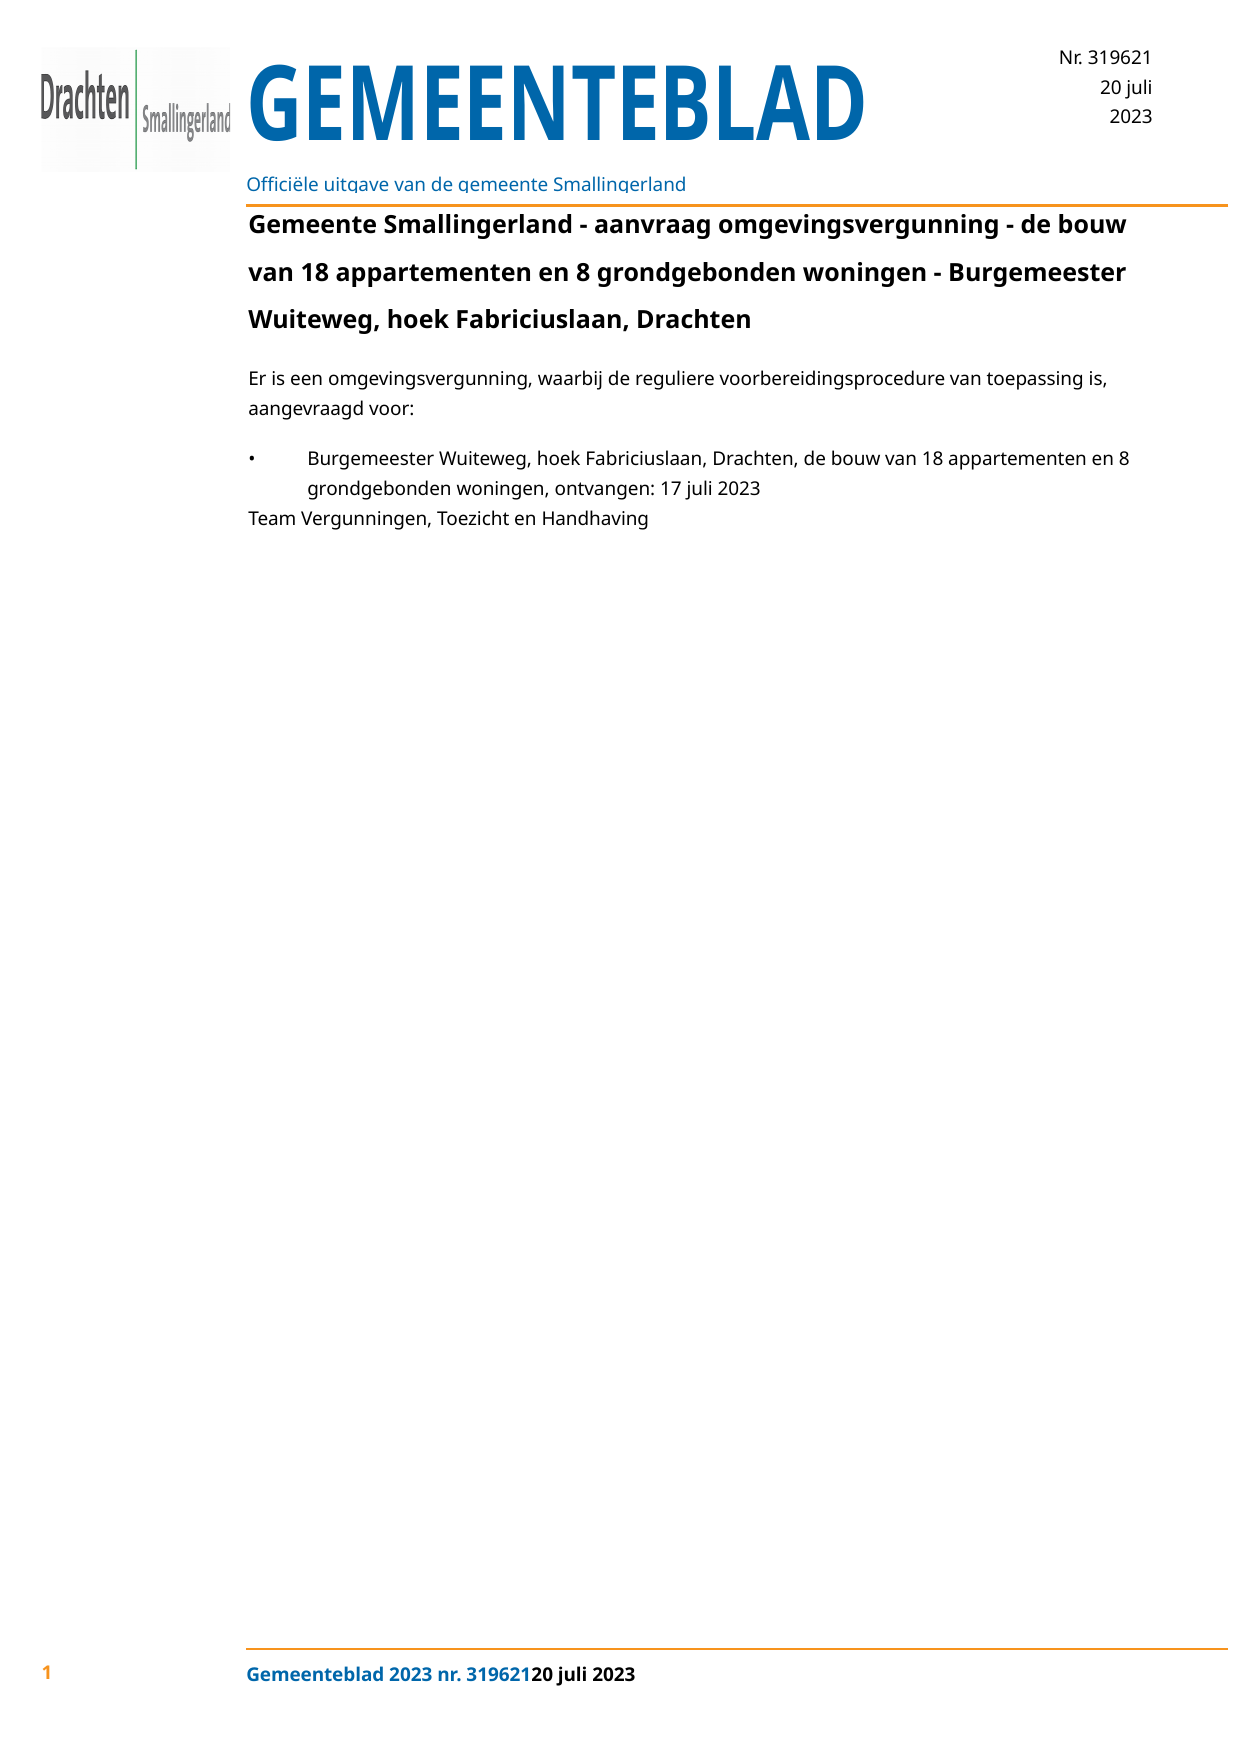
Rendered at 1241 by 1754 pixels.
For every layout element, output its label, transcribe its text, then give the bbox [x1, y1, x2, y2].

text Gemeente Smallingerland - aanvraag omgevingsvergunning - de bouw van 18 appartementen en 8 grondgebonden woningen - Burgemeester Wuiteweg, hoek Fabriciuslaan, Drachten [248, 207, 1152, 336]
picture [41, 47, 231, 172]
text Er is een omgevingsvergunning, waarbij de reguliere voorbereidingsprocedure van toepassing is, aangevraagd voor: [248, 366, 1152, 421]
text Team Vergunningen, Toezicht en Handhaving [248, 505, 1152, 530]
list Burgemeester Wuiteweg, hoek Fabriciuslaan, Drachten, de bouw van 18 appartementen en 8 grondgebonden woningen, ontvangen: 17 juli 2023 [248, 446, 1152, 501]
